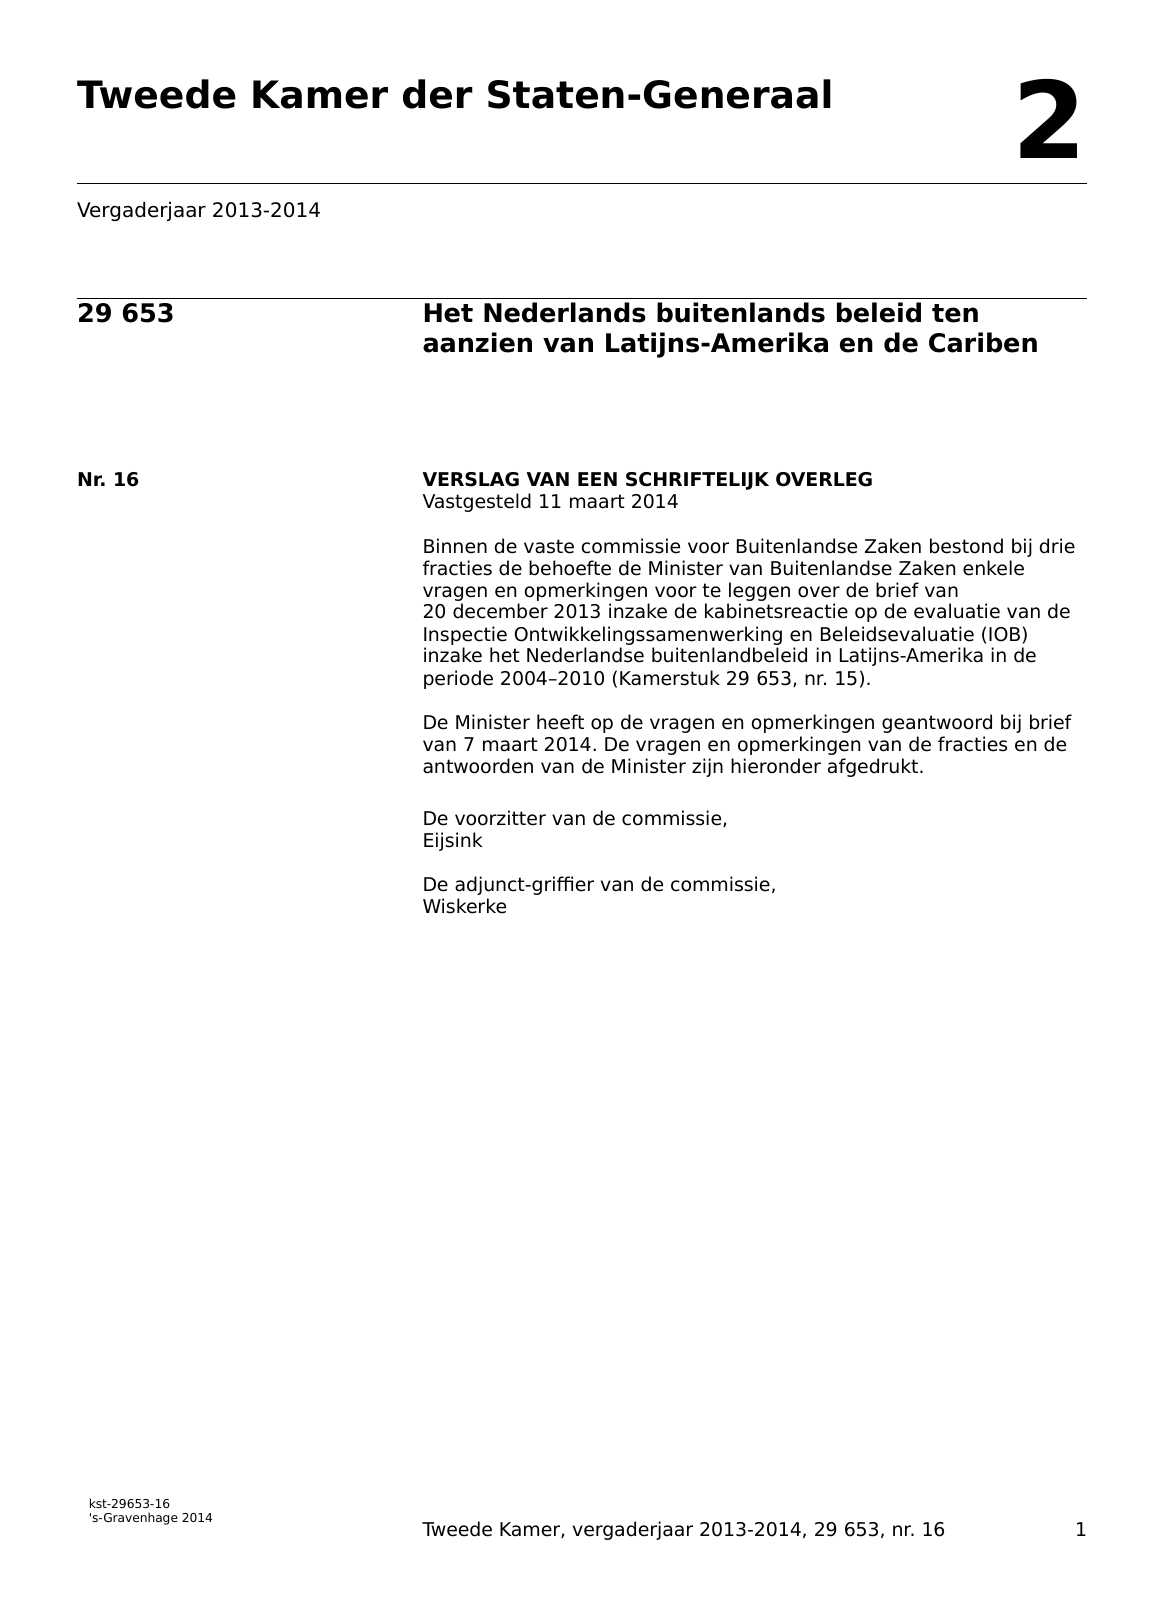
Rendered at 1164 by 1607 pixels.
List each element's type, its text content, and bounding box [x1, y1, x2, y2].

text Binnen de vaste commissie voor Buitenlandse Zaken bestond bij drie fracties de behoefte de Minister van Buitenlandse Zaken enkele vragen en opmerkingen voor te leggen over de brief van 20 december 2013 inzake de kabinetsreactie op de evaluatie van de Inspectie Ontwikkelingssamenwerking en Beleidsevaluatie (IOB) inzake het Nederlandse buitenlandbeleid in Latijns-Amerika in de periode 2004–2010 (Kamerstuk 29 653, nr. 15). [422, 536, 1087, 689]
subtitle 29 653 Het Nederlands buitenlands beleid ten aanzien van Latijns-Amerika en de Cariben [77, 299, 1087, 358]
table_header 2 [886, 59, 1087, 183]
subtitle Nr. 16 VERSLAG VAN EEN SCHRIFTELIJK OVERLEG [77, 469, 1087, 491]
text kst-29653-16 [88, 1497, 323, 1511]
text De Minister heeft op de vragen en opmerkingen geantwoord bij brief van 7 maart 2014. De vragen en opmerkingen van de fracties en de antwoorden van de Minister zijn hieronder afgedrukt. [422, 712, 1087, 777]
text 's-Gravenhage 2014 [88, 1511, 323, 1525]
text Vastgesteld 11 maart 2014 [422, 491, 1087, 513]
text De adjunct-griffier van de commissie, Wiskerke [422, 874, 1087, 918]
table_header Tweede Kamer der Staten-Generaal [77, 59, 886, 183]
text De voorzitter van de commissie, Eijsink [422, 807, 1087, 851]
table_cell Vergaderjaar 2013-2014 [77, 184, 1087, 298]
